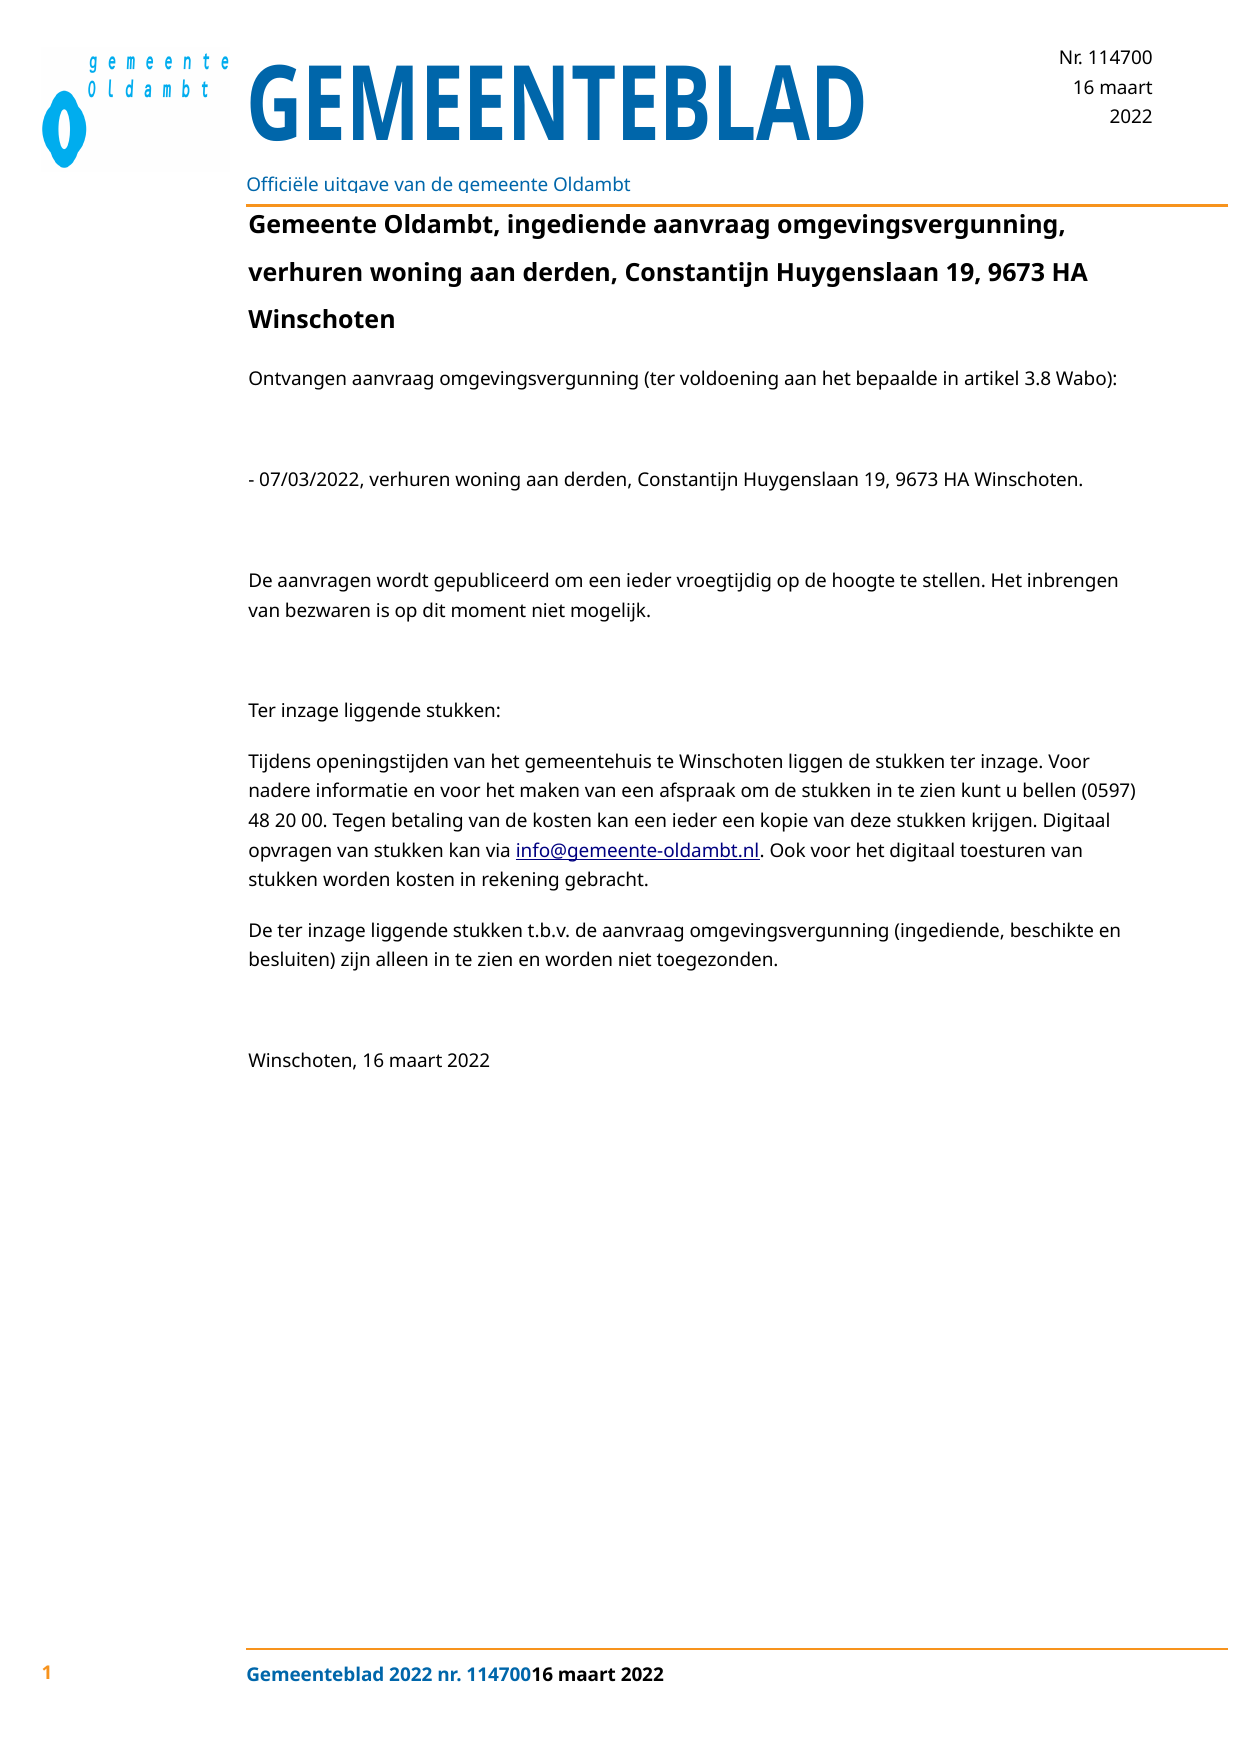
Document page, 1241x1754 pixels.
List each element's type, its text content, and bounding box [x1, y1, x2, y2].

text Gemeente Oldambt, ingediende aanvraag omgevingsvergunning, verhuren woning aan derden, Constantijn Huygenslaan 19, 9673 HA Winschoten [248, 207, 1152, 336]
text De ter inzage liggende stukken t.b.v. de aanvraag omgevingsvergunning (ingediende, beschikte en besluiten) zijn alleen in te zien en worden niet toegezonden. [248, 917, 1152, 972]
text De aanvragen wordt gepubliceerd om een ieder vroegtijdig op de hoogte te stellen. Het inbrengen van bezwaren is op dit moment niet mogelijk. [248, 567, 1152, 622]
picture [41, 47, 231, 172]
text Winschoten, 16 maart 2022 [248, 1047, 1152, 1073]
text Ter inzage liggende stukken: [248, 698, 1152, 723]
text Ontvangen aanvraag omgevingsvergunning (ter voldoening aan het bepaalde in artikel 3.8 Wabo): [248, 366, 1152, 391]
text - 07/03/2022, verhuren woning aan derden, Constantijn Huygenslaan 19, 9673 HA Winschoten. [248, 466, 1152, 492]
text Tijdens openingstijden van het gemeentehuis te Winschoten liggen de stukken ter inzage. Voor nadere informatie en voor het maken van een afspraak om de stukken in te zien kunt u bellen (0597) 48 20 00. Tegen betaling van de kosten kan een ieder een kopie van deze stukken krijgen. Digitaal opvragen van stukken kan via info@gemeente-oldambt.nl. Ook voor het digitaal toesturen van stukken worden kosten in rekening gebracht. [248, 748, 1152, 892]
